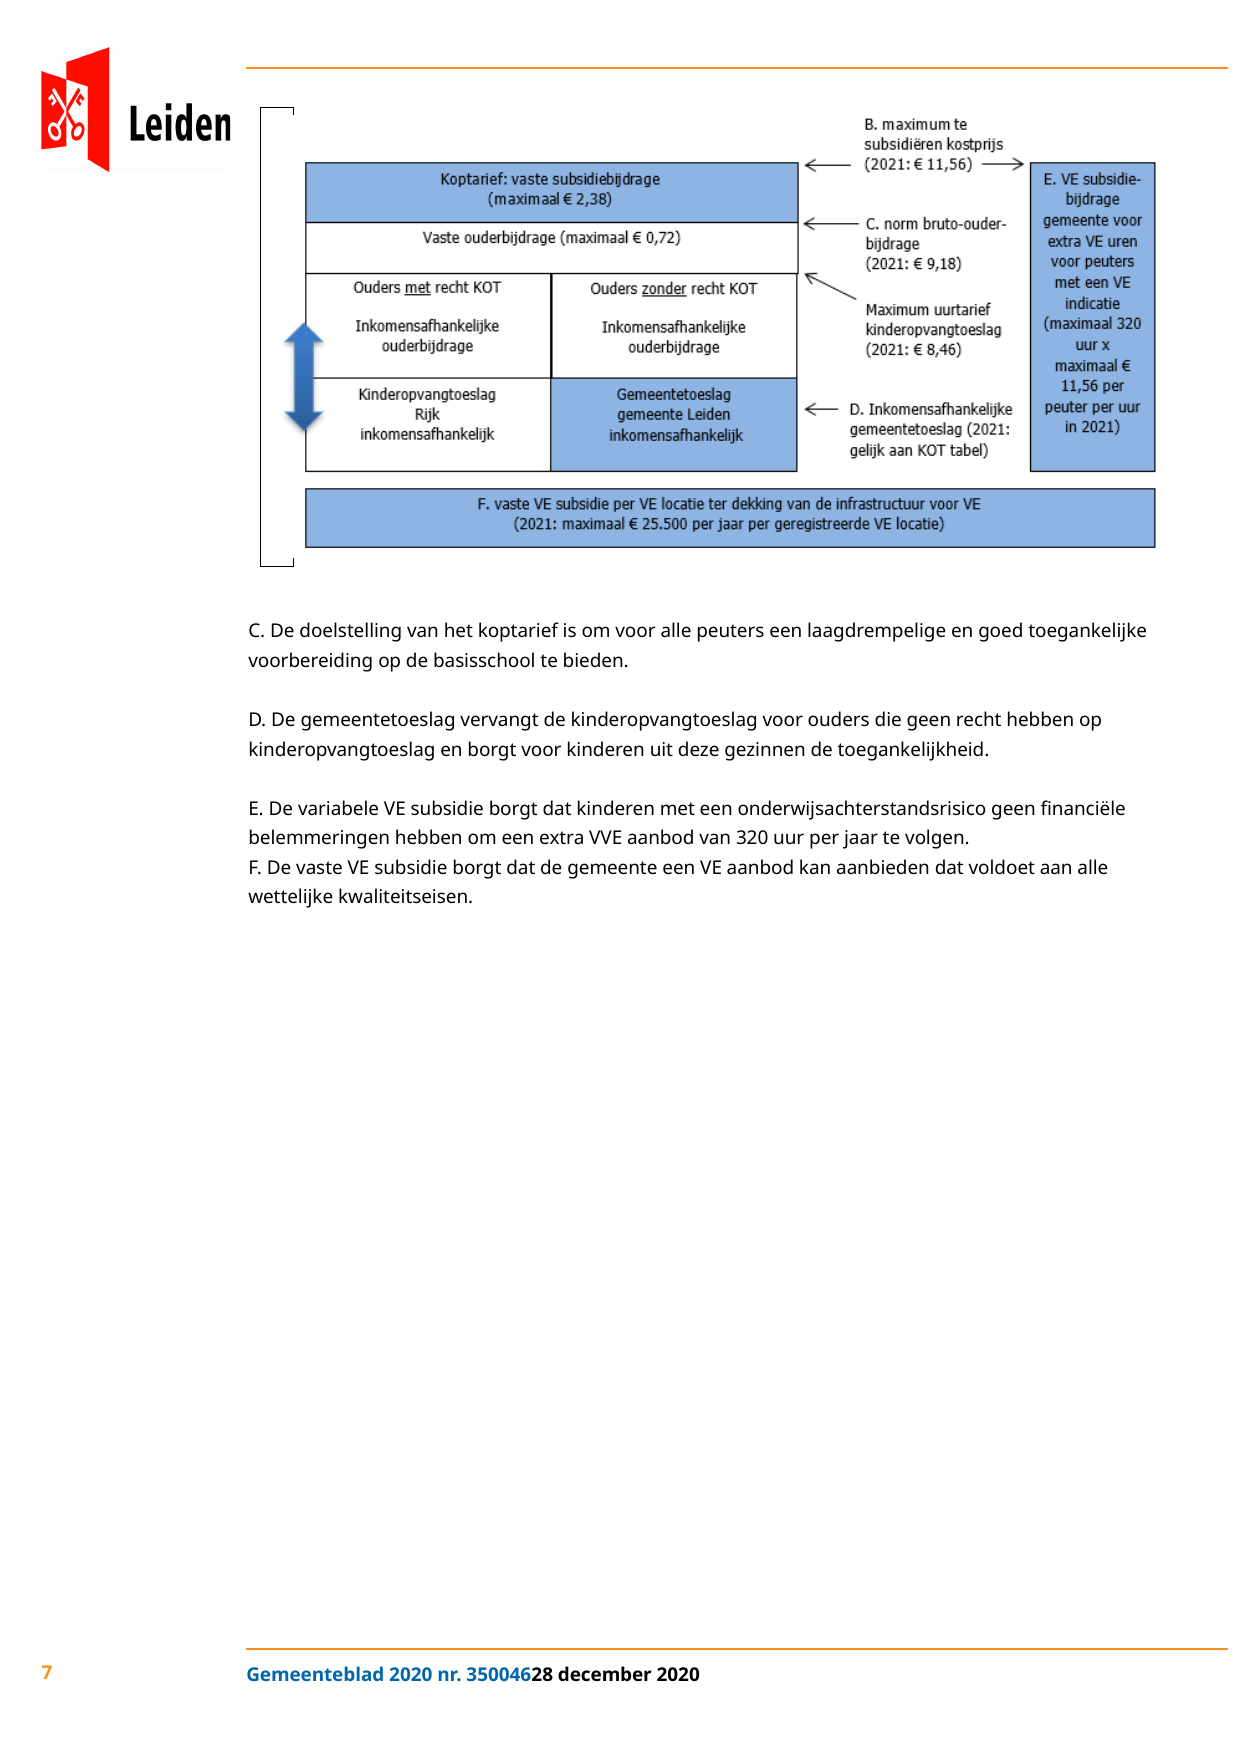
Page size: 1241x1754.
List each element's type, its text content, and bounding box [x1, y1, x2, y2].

text F. De vaste VE subsidie borgt dat de gemeente een VE aanbod kan aanbieden dat voldoet aan alle wettelijke kwaliteitseisen. [248, 854, 1152, 909]
text C. De doelstelling van het koptarief is om voor alle peuters een laagdrempelige en goed toegankelijke voorbereiding op de basisschool te bieden. [248, 617, 1152, 673]
picture [268, 115, 1173, 558]
picture [41, 47, 231, 172]
text D. De gemeentetoeslag vervangt de kinderopvangtoeslag voor ouders die geen recht hebben op kinderopvangtoeslag en borgt voor kinderen uit deze gezinnen de toegankelijkheid. [248, 706, 1152, 761]
text E. De variabele VE subsidie borgt dat kinderen met een onderwijsachterstandsrisico geen financiële belemmeringen hebben om een extra VVE aanbod van 320 uur per jaar te volgen. [248, 795, 1152, 850]
